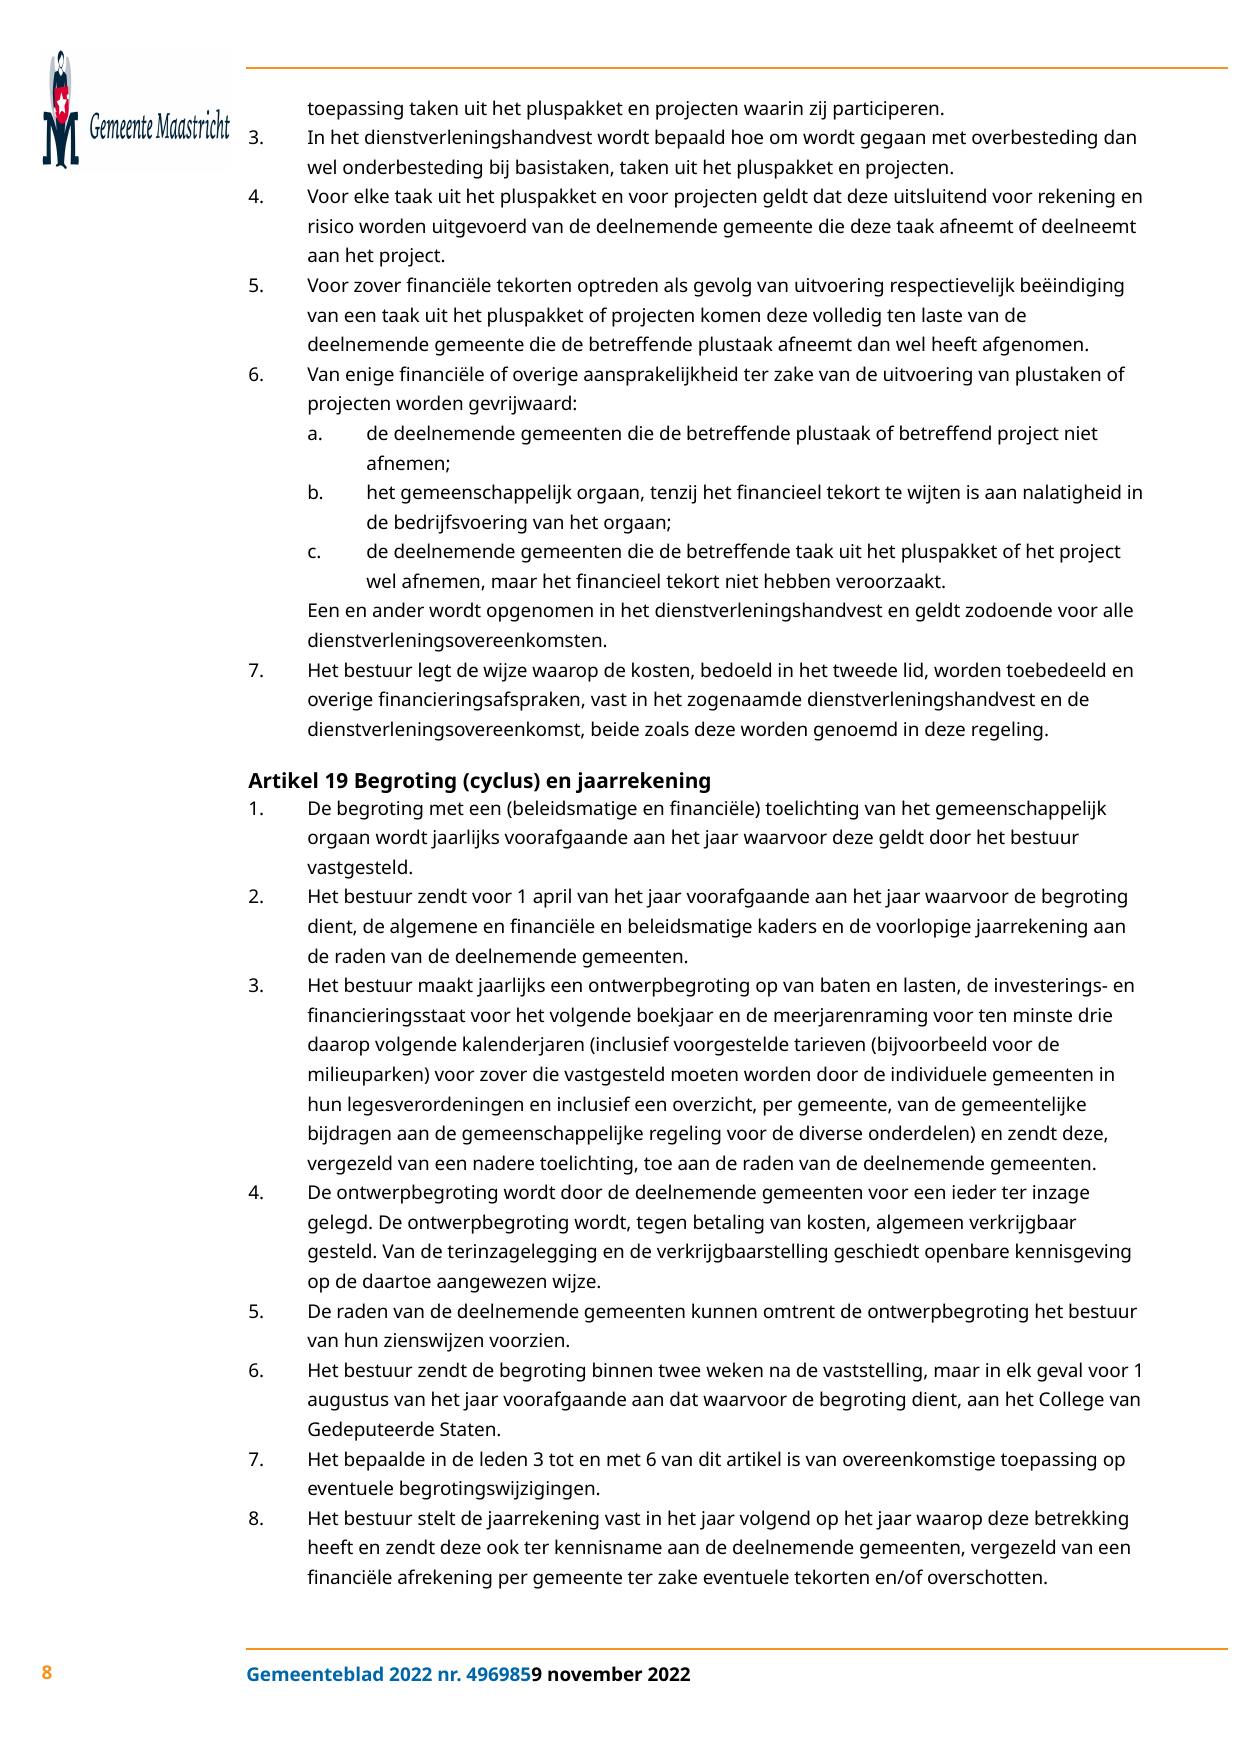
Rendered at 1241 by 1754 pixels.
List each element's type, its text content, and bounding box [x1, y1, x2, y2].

list toepassing taken uit het pluspakket en projecten waarin zij participeren. [248, 95, 1152, 121]
list De raden van de deelnemende gemeenten kunnen omtrent de ontwerpbegroting het bestuur van hun zienswijzen voorzien. [248, 1298, 1152, 1353]
list Het bestuur zendt voor 1 april van het jaar voorafgaande aan het jaar waarvoor de begroting dient, de algemene en financiële en beleidsmatige kaders en de voorlopige jaarrekening aan de raden van de deelnemende gemeenten. [248, 884, 1152, 968]
list De begroting met een (beleidsmatige en financiële) toelichting van het gemeenschappelijk orgaan wordt jaarlijks voorafgaande aan het jaar waarvoor deze geldt door het bestuur vastgesteld. [248, 795, 1152, 880]
list het gemeenschappelijk orgaan, tenzij het financieel tekort te wijten is aan nalatigheid in de bedrijfsvoering van het orgaan; [307, 479, 1152, 535]
list Het bestuur zendt de begroting binnen twee weken na de vaststelling, maar in elk geval voor 1 augustus van het jaar voorafgaande aan dat waarvoor de begroting dient, aan het College van Gedeputeerde Staten. [248, 1357, 1152, 1442]
list Het bestuur maakt jaarlijks een ontwerpbegroting op van baten en lasten, de investerings- en financieringsstaat voor het volgende boekjaar en de meerjarenraming voor ten minste drie daarop volgende kalenderjaren (inclusief voorgestelde tarieven (bijvoorbeeld voor de milieuparken) voor zover die vastgesteld moeten worden door de individuele gemeenten in hun legesverordeningen en inclusief een overzicht, per gemeente, van de gemeentelijke bijdragen aan de gemeenschappelijke regeling voor de diverse onderdelen) en zendt deze, vergezeld van een nadere toelichting, toe aan de raden van de deelnemende gemeenten. [248, 972, 1152, 1176]
list In het dienstverleningshandvest wordt bepaald hoe om wordt gegaan met overbesteding dan wel onderbesteding bij basistaken, taken uit het pluspakket en projecten. [248, 124, 1152, 180]
picture [41, 47, 231, 172]
text Artikel 19 Begroting (cyclus) en jaarrekening [248, 766, 1152, 795]
list Voor zover financiële tekorten optreden als gevolg van uitvoering respectievelijk beëindiging van een taak uit het pluspakket of projecten komen deze volledig ten laste van de deelnemende gemeente die de betreffende plustaak afneemt dan wel heeft afgenomen. [248, 272, 1152, 357]
list Het bepaalde in de leden 3 tot en met 6 van dit artikel is van overeenkomstige toepassing op eventuele begrotingswijzigingen. [248, 1446, 1152, 1501]
list de deelnemende gemeenten die de betreffende taak uit het pluspakket of het project wel afnemen, maar het financieel tekort niet hebben veroorzaakt. [307, 538, 1152, 594]
list Het bestuur stelt de jaarrekening vast in het jaar volgend op het jaar waarop deze betrekking heeft en zendt deze ook ter kennisname aan de deelnemende gemeenten, vergezeld van een financiële afrekening per gemeente ter zake eventuele tekorten en/of overschotten. [248, 1505, 1152, 1590]
list Van enige financiële of overige aansprakelijkheid ter zake van de uitvoering van plustaken of projecten worden gevrijwaard: [248, 361, 1152, 416]
list de deelnemende gemeenten die de betreffende plustaak of betreffend project niet afnemen; [307, 420, 1152, 476]
list Het bestuur legt de wijze waarop de kosten, bedoeld in het tweede lid, worden toebedeeld en overige financieringsafspraken, vast in het zogenaamde dienstverleningshandvest en de dienstverleningsovereenkomst, beide zoals deze worden genoemd in deze regeling. [248, 657, 1152, 742]
list Voor elke taak uit het pluspakket en voor projecten geldt dat deze uitsluitend voor rekening en risico worden uitgevoerd van de deelnemende gemeente die deze taak afneemt of deelneemt aan het project. [248, 183, 1152, 268]
list De ontwerpbegroting wordt door de deelnemende gemeenten voor een ieder ter inzage gelegd. De ontwerpbegroting wordt, tegen betaling van kosten, algemeen verkrijgbaar gesteld. Van de terinzagelegging en de verkrijgbaarstelling geschiedt openbare kennisgeving op de daartoe aangewezen wijze. [248, 1179, 1152, 1294]
list Een en ander wordt opgenomen in het dienstverleningshandvest en geldt zodoende voor alle dienstverleningsovereenkomsten. [248, 598, 1152, 653]
